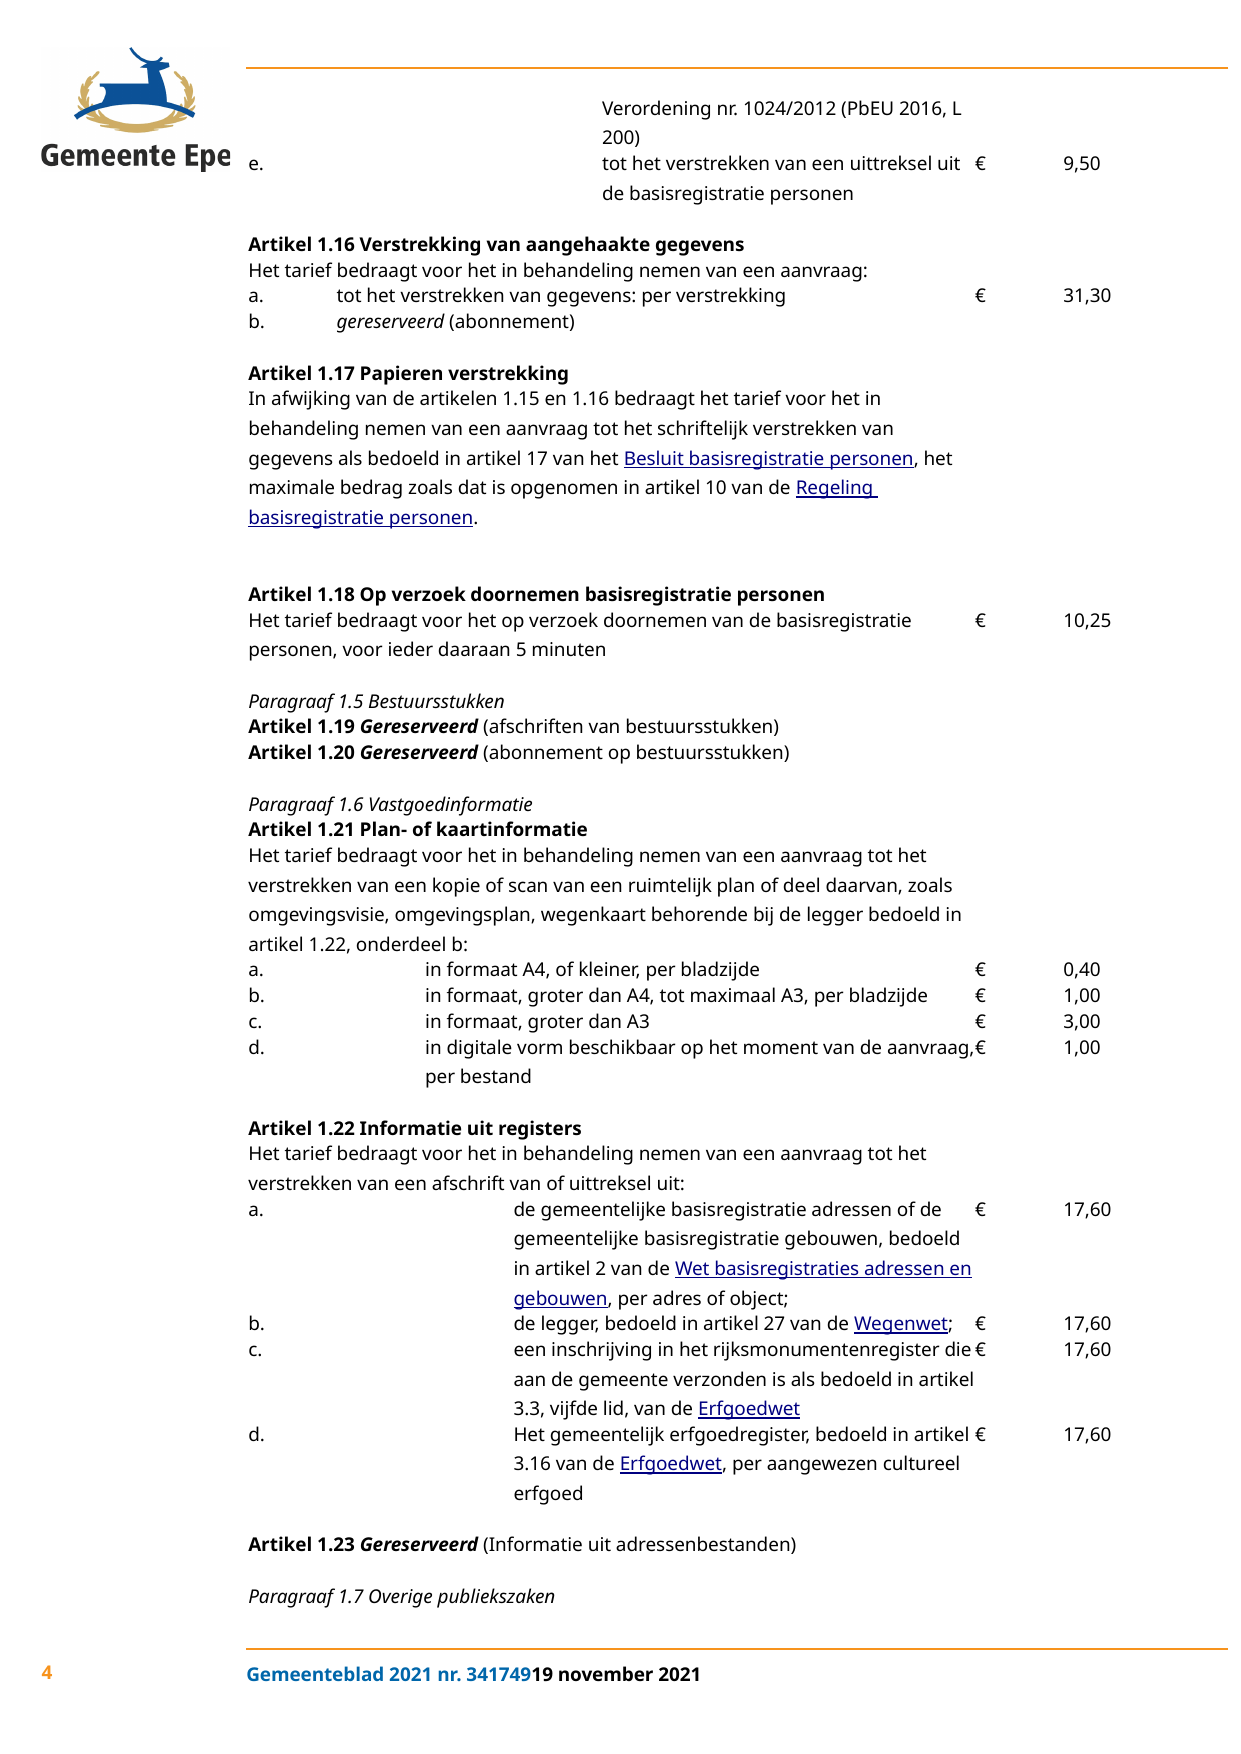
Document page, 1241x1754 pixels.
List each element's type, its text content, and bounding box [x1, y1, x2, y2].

table_cell de gemeentelijke basisregistratie adressen of de gemeentelijke basisregistratie gebouwen, bedoeld in artikel 2 van de Wet basisregistraties adressen en gebouwen, per adres of object; [513, 1196, 975, 1310]
table_cell Artikel 1.16 Verstrekking van aangehaakte gegevens [248, 231, 1152, 257]
table_cell e. [248, 150, 602, 205]
table_cell in digitale vorm beschikbaar op het moment van de aanvraag, per bestand [425, 1034, 975, 1089]
table_cell 1,00 [1063, 983, 1152, 1008]
table_cell Het tarief bedraagt voor het in behandeling nemen van een aanvraag tot het verstrekken van een kopie of scan van een ruimtelijk plan of deel daarvan, zoals omgevingsvisie, omgevingsplan, wegenkaart behorende bij de legger bedoeld in artikel 1.22, onderdeel b: [248, 842, 975, 957]
table_cell € [975, 1421, 1063, 1506]
table_cell de legger, bedoeld in artikel 27 van de Wegenwet; [513, 1310, 975, 1336]
table_cell d. [248, 1421, 513, 1506]
table_cell [248, 555, 1152, 581]
table_cell b. [248, 1310, 513, 1336]
table_cell € [975, 957, 1063, 982]
table_cell [975, 1141, 1063, 1196]
table_cell Het tarief bedraagt voor het in behandeling nemen van een aanvraag: [248, 257, 975, 283]
table_cell € [975, 1008, 1063, 1034]
table_cell a. [248, 1196, 513, 1310]
table_cell 17,60 [1063, 1421, 1152, 1506]
table_cell tot het verstrekken van gegevens: per verstrekking [336, 283, 975, 308]
table_cell [248, 530, 1152, 555]
picture [41, 47, 231, 172]
table_cell € [975, 283, 1063, 308]
table_cell in formaat, groter dan A3 [425, 1008, 975, 1034]
table_cell tot het verstrekken van een uittreksel uit de basisregistratie personen [602, 150, 975, 205]
table_cell Paragraaf 1.6 Vastgoedinformatie [248, 791, 1152, 816]
table_cell [975, 95, 1063, 150]
table_cell Het gemeentelijk erfgoedregister, bedoeld in artikel 3.16 van de Erfgoedwet, per aangewezen cultureel erfgoed [513, 1421, 975, 1506]
table_cell [248, 95, 602, 150]
table_cell € [975, 1196, 1063, 1310]
table_cell [248, 1558, 1152, 1583]
table_cell Artikel 1.23 Gereserveerd (Informatie uit adressenbestanden) [248, 1532, 1152, 1557]
table_cell 1,00 [1063, 1034, 1152, 1089]
table_cell c. [248, 1008, 425, 1034]
table_cell [975, 842, 1063, 957]
table_cell [1063, 386, 1152, 529]
table_cell b. [248, 983, 425, 1008]
table_cell [1063, 334, 1152, 360]
table_cell € [975, 1034, 1063, 1089]
table_cell 10,25 [1063, 607, 1152, 662]
table_cell een inschrijving in het rijksmonumentenregister die aan de gemeente verzonden is als bedoeld in artikel 3.3, vijfde lid, van de Erfgoedwet [513, 1336, 975, 1421]
table_cell € [975, 150, 1063, 205]
table_cell Artikel 1.17 Papieren verstrekking [248, 360, 1152, 386]
table_cell in formaat, groter dan A4, tot maximaal A3, per bladzijde [425, 983, 975, 1008]
table_cell 17,60 [1063, 1310, 1152, 1336]
table_cell gereserveerd (abonnement) [336, 308, 975, 334]
table_cell 0,40 [1063, 957, 1152, 982]
table_cell [248, 1506, 1152, 1532]
table_cell [248, 334, 975, 360]
table_cell € [975, 1336, 1063, 1421]
table_cell [975, 739, 1063, 765]
table_cell 9,50 [1063, 150, 1152, 205]
table_cell [1063, 688, 1152, 713]
table_cell [248, 205, 1152, 231]
table_cell Paragraaf 1.5 Bestuursstukken [248, 688, 975, 713]
table_cell b. [248, 308, 336, 334]
table_cell 17,60 [1063, 1196, 1152, 1310]
table_cell € [975, 1310, 1063, 1336]
table_cell [975, 334, 1063, 360]
table_cell c. [248, 1336, 513, 1421]
table_cell [975, 714, 1063, 739]
table_cell Artikel 1.22 Informatie uit registers [248, 1115, 1152, 1141]
table_cell In afwijking van de artikelen 1.15 en 1.16 bedraagt het tarief voor het in behandeling nemen van een aanvraag tot het schriftelijk verstrekken van gegevens als bedoeld in artikel 17 van het Besluit basisregistratie personen, het maximale bedrag zoals dat is opgenomen in artikel 10 van de Regeling basisregistratie personen. [248, 386, 975, 529]
table_cell Het tarief bedraagt voor het op verzoek doornemen van de basisregistratie personen, voor ieder daaraan 5 minuten [248, 607, 975, 662]
table_cell Artikel 1.18 Op verzoek doornemen basisregistratie personen [248, 581, 1152, 607]
table_cell [975, 308, 1063, 334]
table_cell Paragraaf 1.7 Overige publiekszaken [248, 1583, 1152, 1609]
table_cell € [975, 607, 1063, 662]
table_cell [248, 662, 1152, 688]
table_cell Artikel 1.19 Gereserveerd (afschriften van bestuursstukken) [248, 714, 975, 739]
table_cell [975, 386, 1063, 529]
table_cell Verordening nr. 1024/2012 (PbEU 2016, L 200) [602, 95, 975, 150]
table_cell [1063, 1141, 1152, 1196]
table_cell 31,30 [1063, 283, 1152, 308]
table_cell [248, 765, 1152, 791]
table_cell a. [248, 283, 336, 308]
table_cell d. [248, 1034, 425, 1089]
table_cell [1063, 714, 1152, 739]
table_cell Het tarief bedraagt voor het in behandeling nemen van een aanvraag tot het verstrekken van een afschrift van of uittreksel uit: [248, 1141, 975, 1196]
table_cell Artikel 1.21 Plan- of kaartinformatie [248, 816, 1152, 842]
table_cell Artikel 1.20 Gereserveerd (abonnement op bestuursstukken) [248, 739, 975, 765]
table_cell € [975, 983, 1063, 1008]
table_cell [248, 1089, 1152, 1115]
table_cell [1063, 739, 1152, 765]
table_cell [1063, 842, 1152, 957]
table_cell in formaat A4, of kleiner, per bladzijde [425, 957, 975, 982]
table_cell [975, 688, 1063, 713]
table_cell [1063, 308, 1152, 334]
table_cell [1063, 95, 1152, 150]
table_cell [1063, 257, 1152, 283]
table_cell a. [248, 957, 425, 982]
table_cell 3,00 [1063, 1008, 1152, 1034]
table_cell 17,60 [1063, 1336, 1152, 1421]
table_cell [975, 257, 1063, 283]
